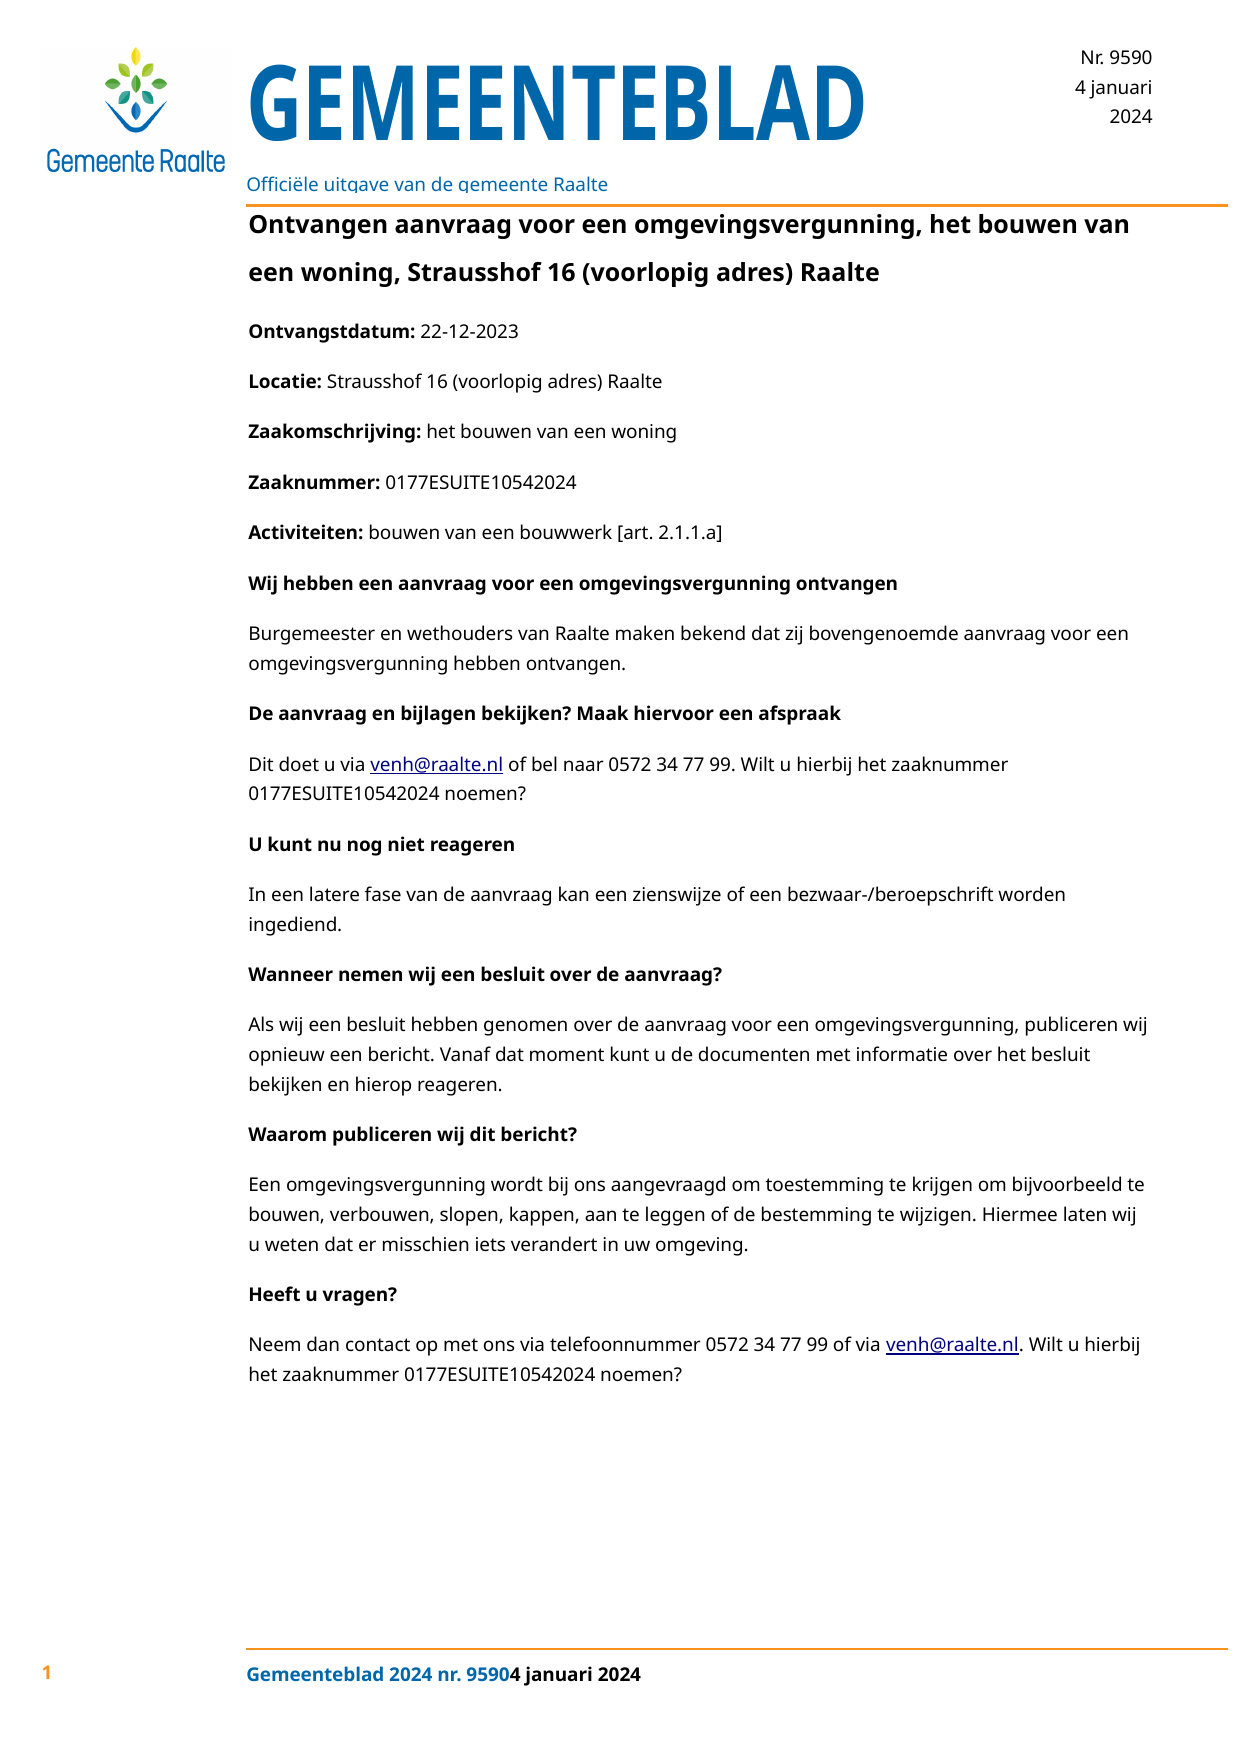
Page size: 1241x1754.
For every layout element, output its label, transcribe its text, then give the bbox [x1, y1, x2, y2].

text Neem dan contact op met ons via telefoonnummer 0572 34 77 99 of via venh@raalte.nl. Wilt u hierbij het zaaknummer 0177ESUITE10542024 noemen? [248, 1332, 1152, 1387]
text Ontvangen aanvraag voor een omgevingsvergunning, het bouwen van een woning, Strausshof 16 (voorlopig adres) Raalte [248, 207, 1152, 288]
text Heeft u vragen? [248, 1281, 1152, 1307]
text Waarom publiceren wij dit bericht? [248, 1121, 1152, 1147]
text Locatie: Strausshof 16 (voorlopig adres) Raalte [248, 368, 1152, 394]
text Activiteiten: bouwen van een bouwwerk [art. 2.1.1.a] [248, 519, 1152, 545]
text Zaaknummer: 0177ESUITE10542024 [248, 469, 1152, 495]
text In een latere fase van de aanvraag kan een zienswijze of een bezwaar-/beroepschrift worden ingediend. [248, 881, 1152, 937]
text Wanneer nemen wij een besluit over de aanvraag? [248, 961, 1152, 987]
picture [41, 47, 231, 172]
text U kunt nu nog niet reageren [248, 831, 1152, 857]
text Burgemeester en wethouders van Raalte maken bekend dat zij bovengenoemde aanvraag voor een omgevingsvergunning hebben ontvangen. [248, 620, 1152, 676]
text Zaakomschrijving: het bouwen van een woning [248, 419, 1152, 444]
text Ontvangstdatum: 22-12-2023 [248, 318, 1152, 344]
text Wij hebben een aanvraag voor een omgevingsvergunning ontvangen [248, 570, 1152, 596]
text De aanvraag en bijlagen bekijken? Maak hiervoor een afspraak [248, 700, 1152, 726]
text Als wij een besluit hebben genomen over de aanvraag voor een omgevingsvergunning, publiceren wij opnieuw een bericht. Vanaf dat moment kunt u de documenten met informatie over het besluit bekijken en hierop reageren. [248, 1012, 1152, 1097]
text Dit doet u via venh@raalte.nl of bel naar 0572 34 77 99. Wilt u hierbij het zaaknummer 0177ESUITE10542024 noemen? [248, 751, 1152, 806]
text Een omgevingsvergunning wordt bij ons aangevraagd om toestemming te krijgen om bijvoorbeeld te bouwen, verbouwen, slopen, kappen, aan te leggen of de bestemming te wijzigen. Hiermee laten wij u weten dat er misschien iets verandert in uw omgeving. [248, 1172, 1152, 1257]
